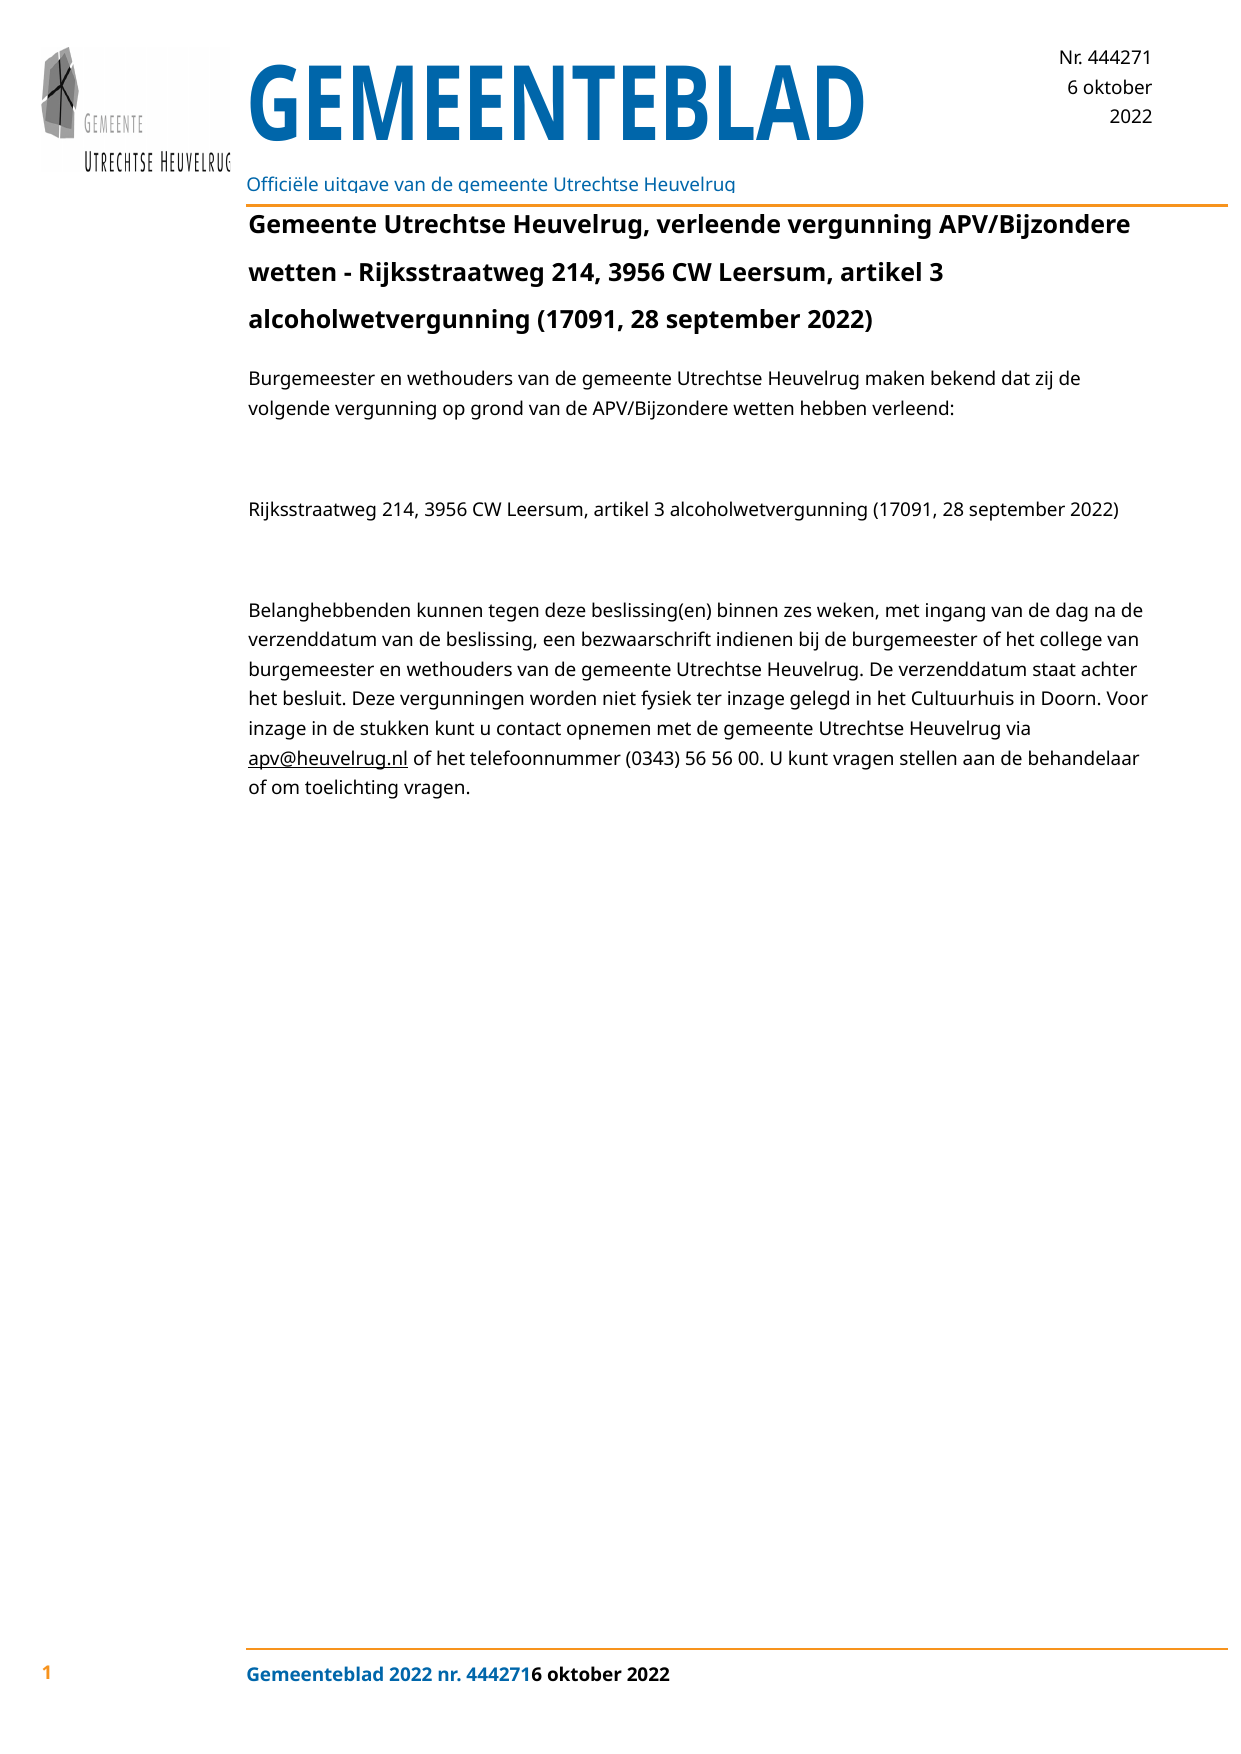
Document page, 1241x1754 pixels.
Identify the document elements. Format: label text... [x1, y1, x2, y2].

text Rijksstraatweg 214, 3956 CW Leersum, artikel 3 alcoholwetvergunning (17091, 28 september 2022) [248, 496, 1152, 522]
text Belanghebbenden kunnen tegen deze beslissing(en) binnen zes weken, met ingang van de dag na de verzenddatum van de beslissing, een bezwaarschrift indienen bij de burgemeester of het college van burgemeester en wethouders van de gemeente Utrechtse Heuvelrug. De verzenddatum staat achter het besluit. Deze vergunningen worden niet fysiek ter inzage gelegd in het Cultuurhuis in Doorn. Voor inzage in de stukken kunt u contact opnemen met de gemeente Utrechtse Heuvelrug via apv@heuvelrug.nl of het telefoonnummer (0343) 56 56 00. U kunt vragen stellen aan de behandelaar of om toelichting vragen. [248, 597, 1152, 800]
text Burgemeester en wethouders van de gemeente Utrechtse Heuvelrug maken bekend dat zij de volgende vergunning op grond van de APV/Bijzondere wetten hebben verleend: [248, 366, 1152, 421]
picture [41, 47, 231, 172]
text Gemeente Utrechtse Heuvelrug, verleende vergunning APV/Bijzondere wetten - Rijksstraatweg 214, 3956 CW Leersum, artikel 3 alcoholwetvergunning (17091, 28 september 2022) [248, 207, 1152, 336]
